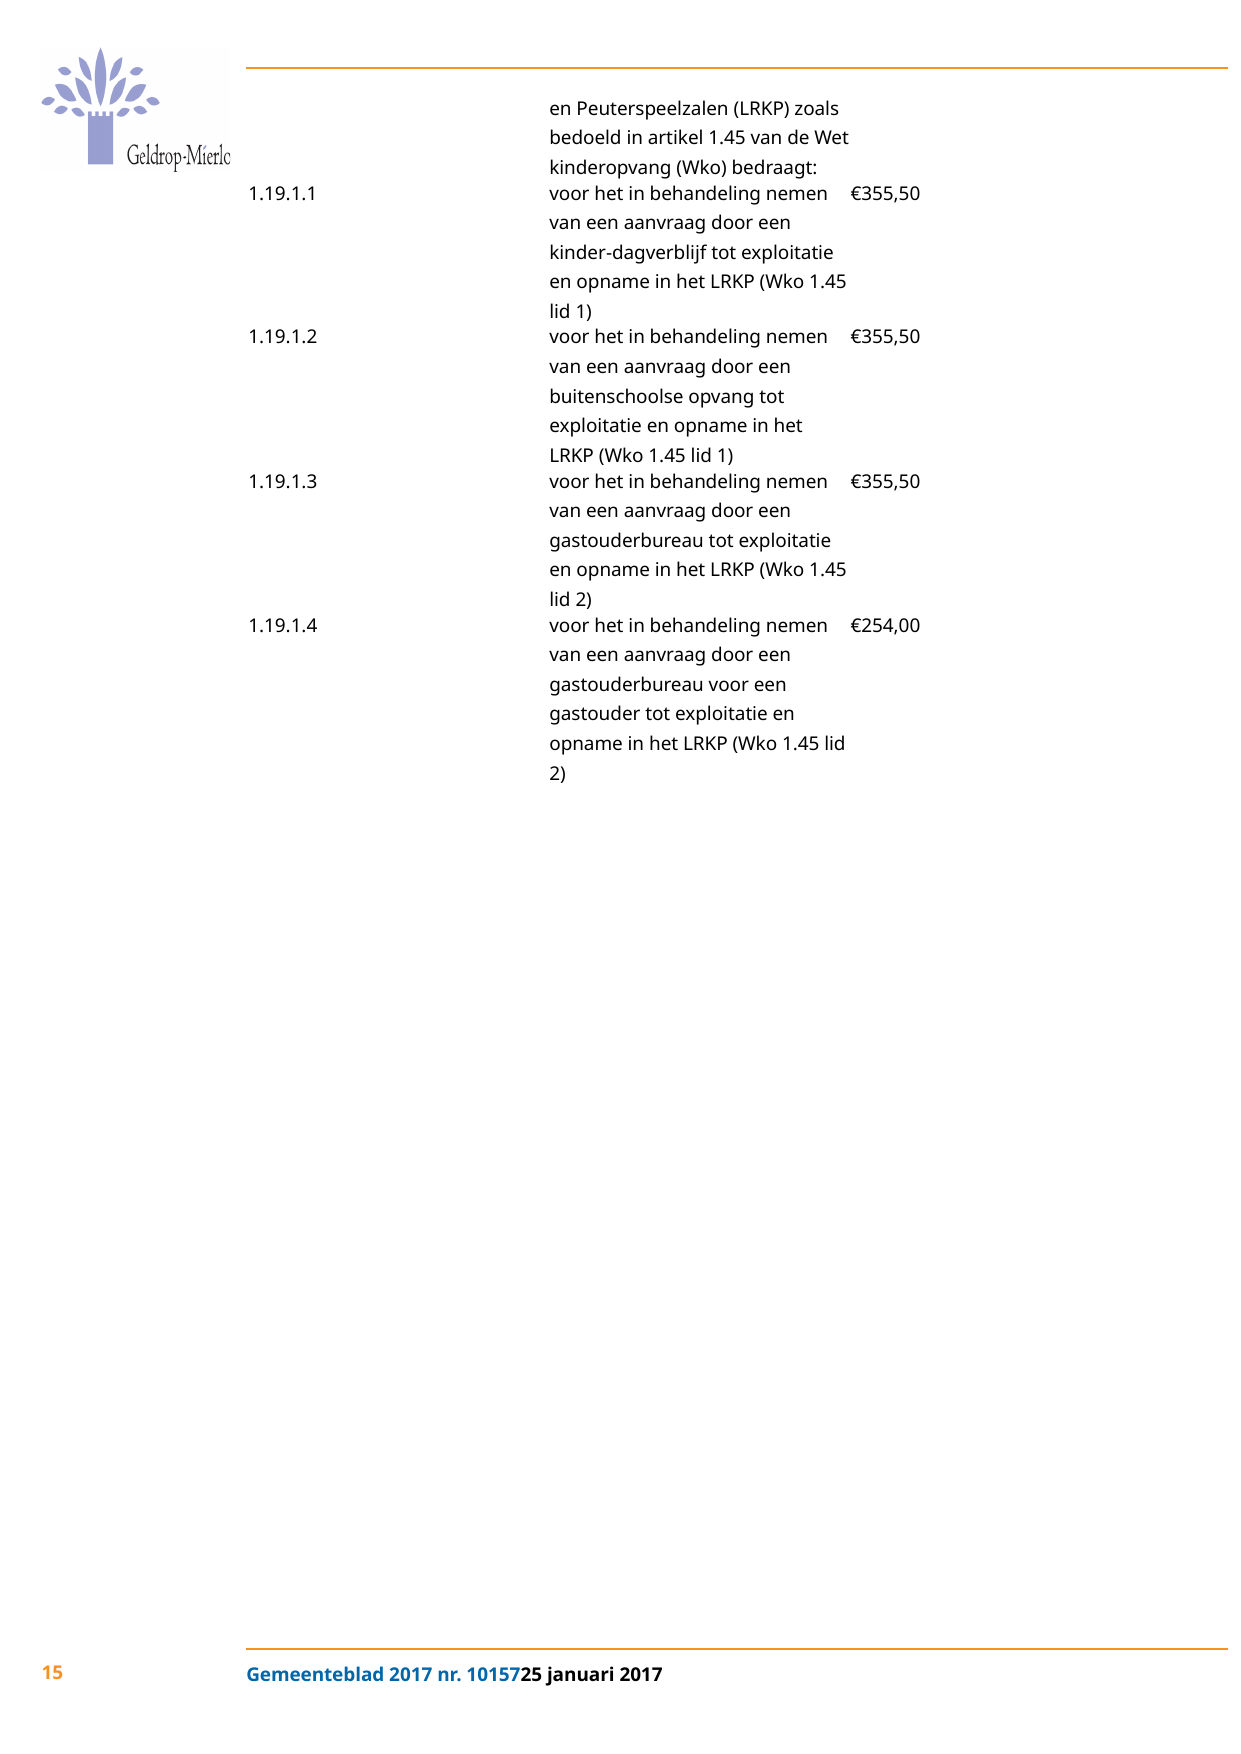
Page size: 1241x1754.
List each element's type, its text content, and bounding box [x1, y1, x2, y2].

table_cell 1.19.1.2 [248, 324, 549, 468]
table_cell €355,50 [850, 180, 1152, 324]
table_cell €355,50 [850, 468, 1152, 612]
table_cell en Peuterspeelzalen (LRKP) zoals bedoeld in artikel 1.45 van de Wet kinderopvang (Wko) bedraagt: [549, 95, 850, 180]
table_cell voor het in behandeling nemen van een aanvraag door een gastouderbureau voor een gastouder tot exploitatie en opname in het LRKP (Wko 1.45 lid 2) [549, 612, 850, 786]
table_cell [850, 95, 1152, 180]
table_cell voor het in behandeling nemen van een aanvraag door een buitenschoolse opvang tot exploitatie en opname in het LRKP (Wko 1.45 lid 1) [549, 324, 850, 468]
table_cell €355,50 [850, 324, 1152, 468]
table_cell voor het in behandeling nemen van een aanvraag door een kinder-dagverblijf tot exploitatie en opname in het LRKP (Wko 1.45 lid 1) [549, 180, 850, 324]
table_cell voor het in behandeling nemen van een aanvraag door een gastouderbureau tot exploitatie en opname in het LRKP (Wko 1.45 lid 2) [549, 468, 850, 612]
table_cell [248, 95, 549, 180]
table_cell €254,00 [850, 612, 1152, 786]
table_cell 1.19.1.3 [248, 468, 549, 612]
table_cell 1.19.1.1 [248, 180, 549, 324]
table_cell 1.19.1.4 [248, 612, 549, 786]
picture [41, 47, 231, 172]
